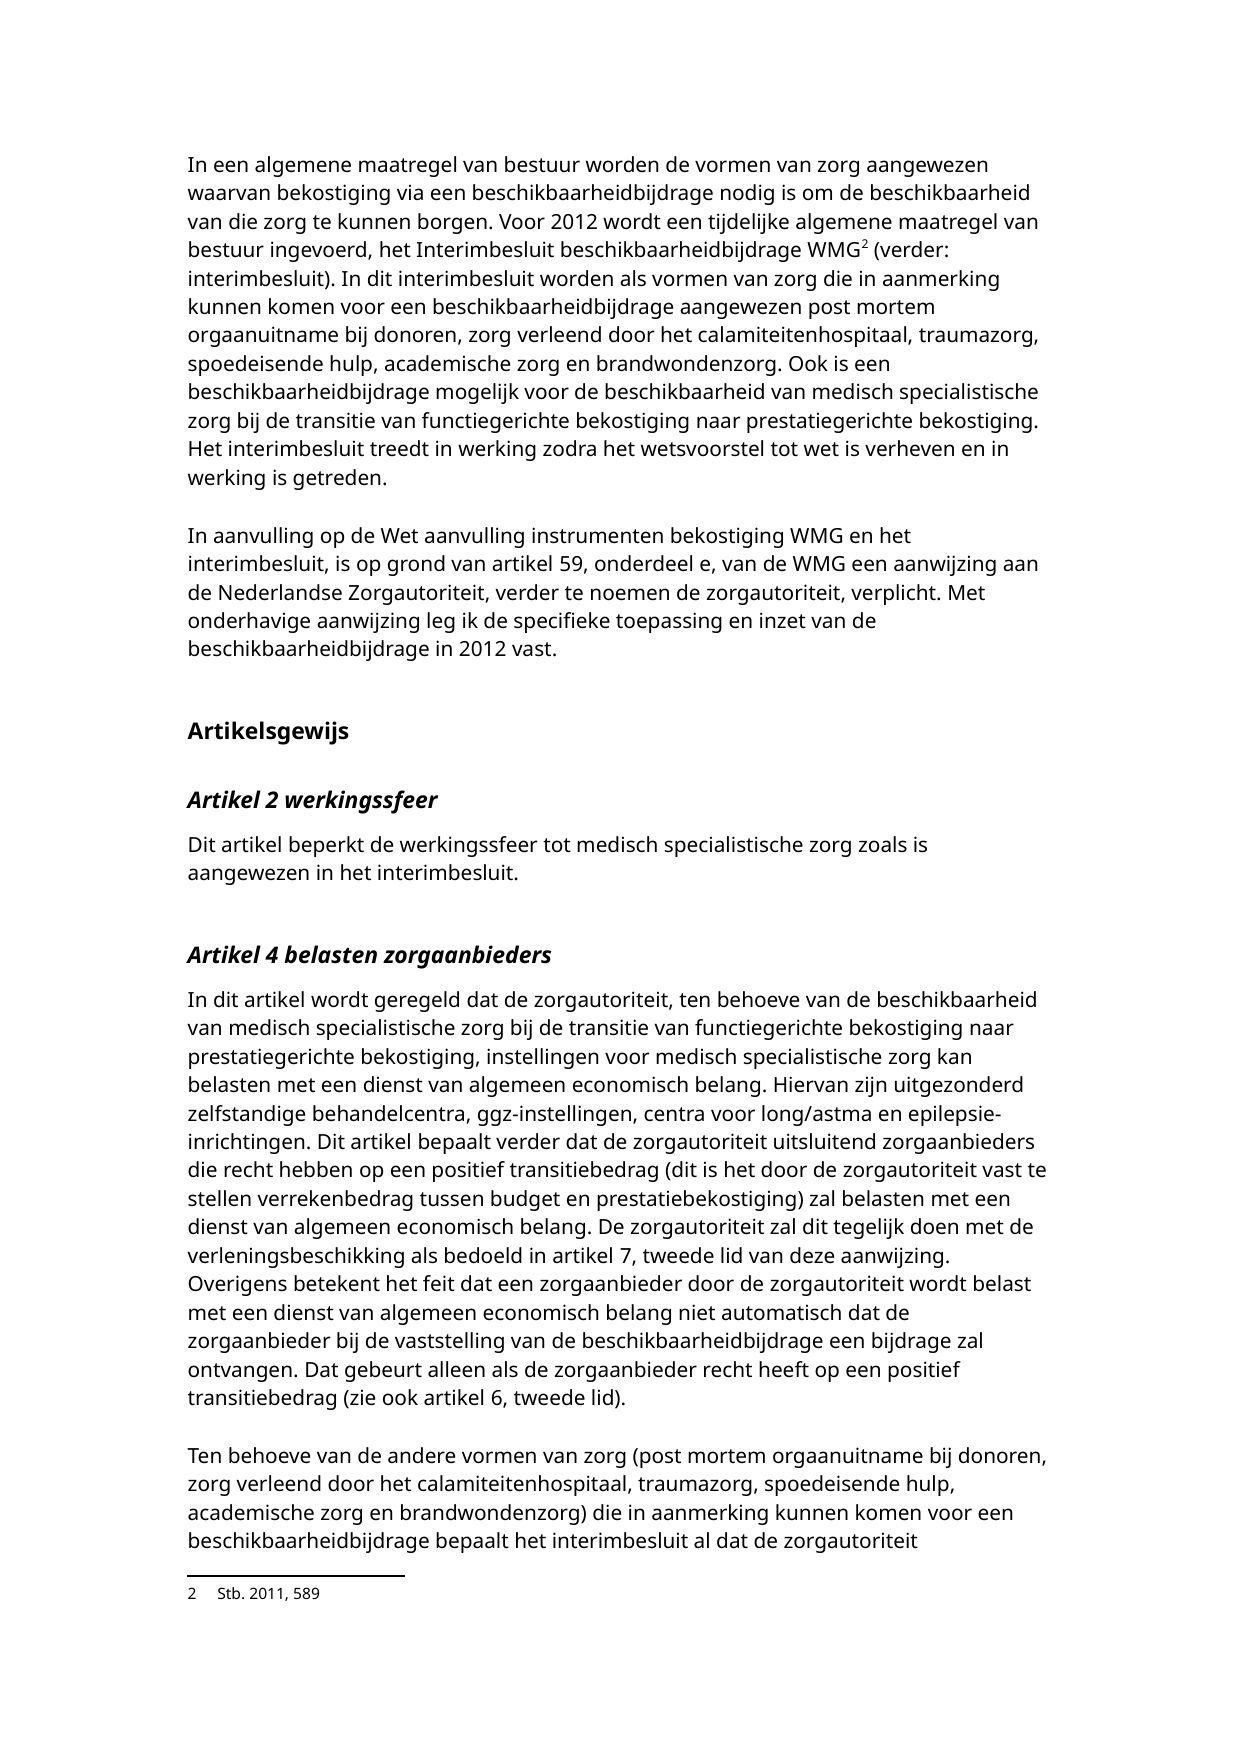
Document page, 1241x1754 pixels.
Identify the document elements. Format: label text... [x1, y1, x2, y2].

text In een algemene maatregel van bestuur worden de vormen van zorg aangewezen waarvan bekostiging via een beschikbaarheidbijdrage nodig is om de beschikbaarheid van die zorg te kunnen borgen. Voor 2012 wordt een tijdelijke algemene maatregel van bestuur ingevoerd, het Interimbesluit beschikbaarheidbijdrage WMG (verder: interimbesluit). In dit interimbesluit worden als vormen van zorg die in aanmerking kunnen komen voor een beschikbaarheidbijdrage aangewezen post mortem orgaanuitname bij donoren, zorg verleend door het calamiteitenhospitaal, traumazorg, spoedeisende hulp, academische zorg en brandwondenzorg. Ook is een beschikbaarheidbijdrage mogelijk voor de beschikbaarheid van medisch specialistische zorg bij de transitie van functiegerichte bekostiging naar prestatiegerichte bekostiging. Het interimbesluit treedt in werking zodra het wetsvoorstel tot wet is verheven en in werking is getreden. [187, 150, 1053, 491]
subtitle Artikel 4 belasten zorgaanbieders [187, 939, 1053, 970]
text Dit artikel beperkt de werkingssfeer tot medisch specialistische zorg zoals is aangewezen in het interimbesluit. [187, 830, 1053, 887]
text In dit artikel wordt geregeld dat de zorgautoriteit, ten behoeve van de beschikbaarheid van medisch specialistische zorg bij de transitie van functiegerichte bekostiging naar prestatiegerichte bekostiging, instellingen voor medisch specialistische zorg kan belasten met een dienst van algemeen economisch belang. Hiervan zijn uitgezonderd zelfstandige behandelcentra, ggz-instellingen, centra voor long/astma en epilepsie-inrichtingen. Dit artikel bepaalt verder dat de zorgautoriteit uitsluitend zorgaanbieders die recht hebben op een positief transitiebedrag (dit is het door de zorgautoriteit vast te stellen verrekenbedrag tussen budget en prestatiebekostiging) zal belasten met een dienst van algemeen economisch belang. De zorgautoriteit zal dit tegelijk doen met de verleningsbeschikking als bedoeld in artikel 7, tweede lid van deze aanwijzing. Overigens betekent het feit dat een zorgaanbieder door de zorgautoriteit wordt belast met een dienst van algemeen economisch belang niet automatisch dat de zorgaanbieder bij de vaststelling van de beschikbaarheidbijdrage een bijdrage zal ontvangen. Dat gebeurt alleen als de zorgaanbieder recht heeft op een positief transitiebedrag (zie ook artikel 6, tweede lid). [187, 985, 1053, 1412]
subtitle Artikelsgewijs [187, 715, 1053, 746]
text Stb. 2011, 589 [187, 1575, 1053, 1604]
subtitle Artikel 2 werkingssfeer [187, 784, 1053, 815]
text In aanvulling op de Wet aanvulling instrumenten bekostiging WMG en het interimbesluit, is op grond van artikel 59, onderdeel e, van de WMG een aanwijzing aan de Nederlandse Zorgautoriteit, verder te noemen de zorgautoriteit, verplicht. Met onderhavige aanwijzing leg ik de specifieke toepassing en inzet van de beschikbaarheidbijdrage in 2012 vast. [187, 521, 1053, 663]
text Ten behoeve van de andere vormen van zorg (post mortem orgaanuitname bij donoren, zorg verleend door het calamiteitenhospitaal, traumazorg, spoedeisende hulp, academische zorg en brandwondenzorg) die in aanmerking kunnen komen voor een beschikbaarheidbijdrage bepaalt het interimbesluit al dat de zorgautoriteit [187, 1441, 1053, 1555]
